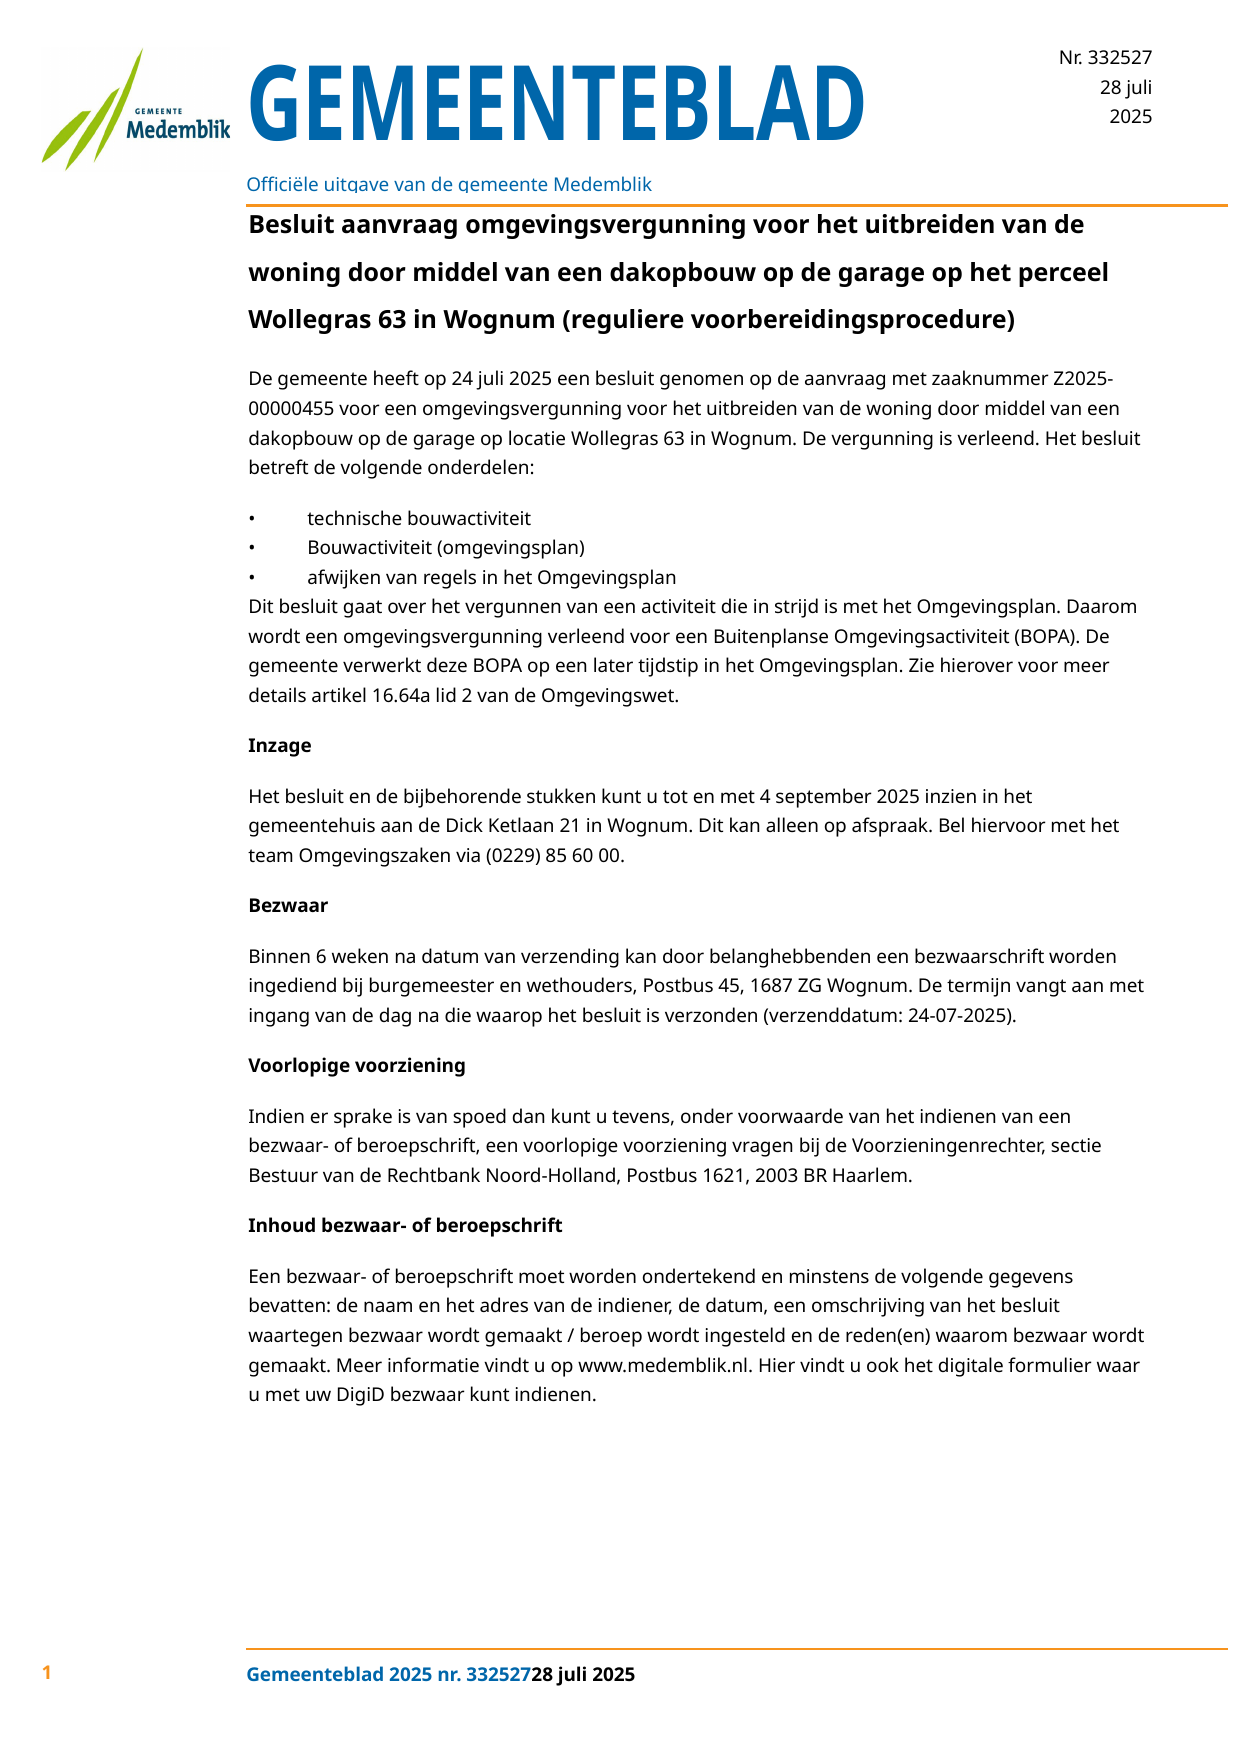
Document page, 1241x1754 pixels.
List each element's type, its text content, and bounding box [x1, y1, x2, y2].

text Inzage [248, 733, 1152, 758]
picture [41, 47, 231, 172]
list afwijken van regels in het Omgevingsplan [248, 564, 1152, 589]
text De gemeente heeft op 24 juli 2025 een besluit genomen op de aanvraag met zaaknummer Z2025-00000455 voor een omgevingsvergunning voor het uitbreiden van de woning door middel van een dakopbouw op de garage op locatie Wollegras 63 in Wognum. De vergunning is verleend. Het besluit betreft de volgende onderdelen: [248, 366, 1152, 480]
text Inhoud bezwaar- of beroepschrift [248, 1213, 1152, 1238]
text Besluit aanvraag omgevingsvergunning voor het uitbreiden van de woning door middel van een dakopbouw op de garage op het perceel Wollegras 63 in Wognum (reguliere voorbereidingsprocedure) [248, 207, 1152, 336]
list technische bouwactiviteit [248, 505, 1152, 530]
text Indien er sprake is van spoed dan kunt u tevens, onder voorwaarde van het indienen van een bezwaar- of beroepschrift, een voorlopige voorziening vragen bij de Voorzieningenrechter, sectie Bestuur van de Rechtbank Noord-Holland, Postbus 1621, 2003 BR Haarlem. [248, 1103, 1152, 1188]
text Een bezwaar- of beroepschrift moet worden ondertekend en minstens de volgende gegevens bevatten: de naam en het adres van de indiener, de datum, een omschrijving van het besluit waartegen bezwaar wordt gemaakt / beroep wordt ingesteld en de reden(en) waarom bezwaar wordt gemaakt. Meer informatie vindt u op www.medemblik.nl. Hier vindt u ook het digitale formulier waar u met uw DigiD bezwaar kunt indienen. [248, 1263, 1152, 1407]
text Bezwaar [248, 893, 1152, 918]
text Dit besluit gaat over het vergunnen van een activiteit die in strijd is met het Omgevingsplan. Daarom wordt een omgevingsvergunning verleend voor een Buitenplanse Omgevingsactiviteit (BOPA). De gemeente verwerkt deze BOPA op een later tijdstip in het Omgevingsplan. Zie hierover voor meer details artikel 16.64a lid 2 van de Omgevingswet. [248, 593, 1152, 708]
text Voorlopige voorziening [248, 1053, 1152, 1078]
text Binnen 6 weken na datum van verzending kan door belanghebbenden een bezwaarschrift worden ingediend bij burgemeester en wethouders, Postbus 45, 1687 ZG Wognum. De termijn vangt aan met ingang van de dag na die waarop het besluit is verzonden (verzenddatum: 24-07-2025). [248, 943, 1152, 1028]
list Bouwactiviteit (omgevingsplan) [248, 534, 1152, 560]
text Het besluit en de bijbehorende stukken kunt u tot en met 4 september 2025 inzien in het gemeentehuis aan de Dick Ketlaan 21 in Wognum. Dit kan alleen op afspraak. Bel hiervoor met het team Omgevingszaken via (0229) 85 60 00. [248, 783, 1152, 868]
